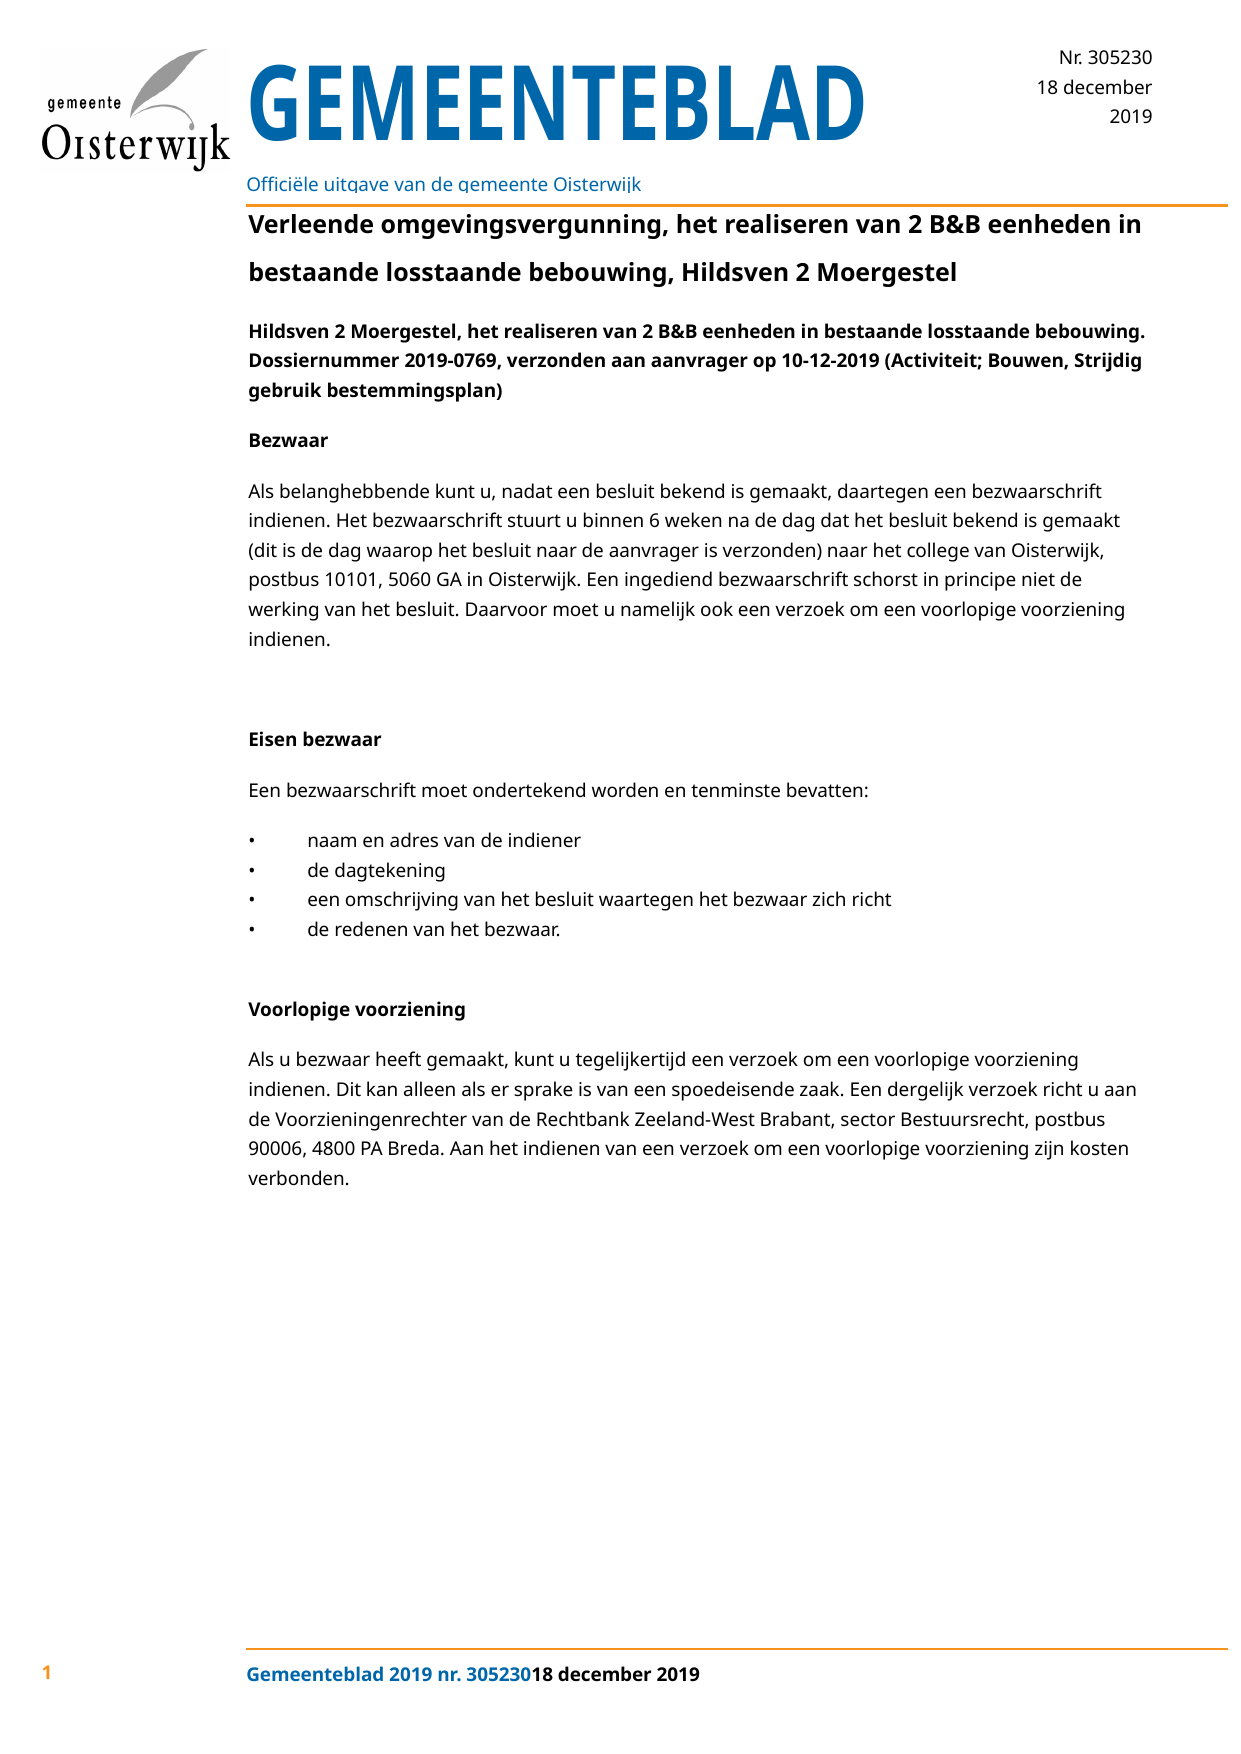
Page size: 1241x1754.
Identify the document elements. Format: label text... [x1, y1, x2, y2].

text Als belanghebbende kunt u, nadat een besluit bekend is gemaakt, daartegen een bezwaarschrift indienen. Het bezwaarschrift stuurt u binnen 6 weken na de dag dat het besluit bekend is gemaakt (dit is de dag waarop het besluit naar de aanvrager is verzonden) naar het college van Oisterwijk, postbus 10101, 5060 GA in Oisterwijk. Een ingediend bezwaarschrift schorst in principe niet de werking van het besluit. Daarvoor moet u namelijk ook een verzoek om een voorlopige voorziening indienen. [248, 478, 1152, 652]
text Hildsven 2 Moergestel, het realiseren van 2 B&B eenheden in bestaande losstaande bebouwing. Dossiernummer 2019-0769, verzonden aan aanvrager op 10-12-2019 (Activiteit; Bouwen, Strijdig gebruik bestemmingsplan) [248, 318, 1152, 403]
text Eisen bezwaar [248, 727, 1152, 752]
list de dagtekening [248, 857, 1152, 883]
list naam en adres van de indiener [248, 827, 1152, 853]
text Voorlopige voorziening [248, 996, 1152, 1022]
text Een bezwaarschrift moet ondertekend worden en tenminste bevatten: [248, 777, 1152, 803]
text Verleende omgevingsvergunning, het realiseren van 2 B&B eenheden in bestaande losstaande bebouwing, Hildsven 2 Moergestel [248, 207, 1152, 288]
list de redenen van het bezwaar. [248, 916, 1152, 942]
list een omschrijving van het besluit waartegen het bezwaar zich richt [248, 887, 1152, 912]
text Als u bezwaar heeft gemaakt, kunt u tegelijkertijd een verzoek om een voorlopige voorziening indienen. Dit kan alleen als er sprake is van een spoedeisende zaak. Een dergelijk verzoek richt u aan de Voorzieningenrechter van de Rechtbank Zeeland-West Brabant, sector Bestuursrecht, postbus 90006, 4800 PA Breda. Aan het indienen van een verzoek om een voorlopige voorziening zijn kosten verbonden. [248, 1047, 1152, 1191]
text Bezwaar [248, 427, 1152, 453]
picture [41, 47, 231, 172]
